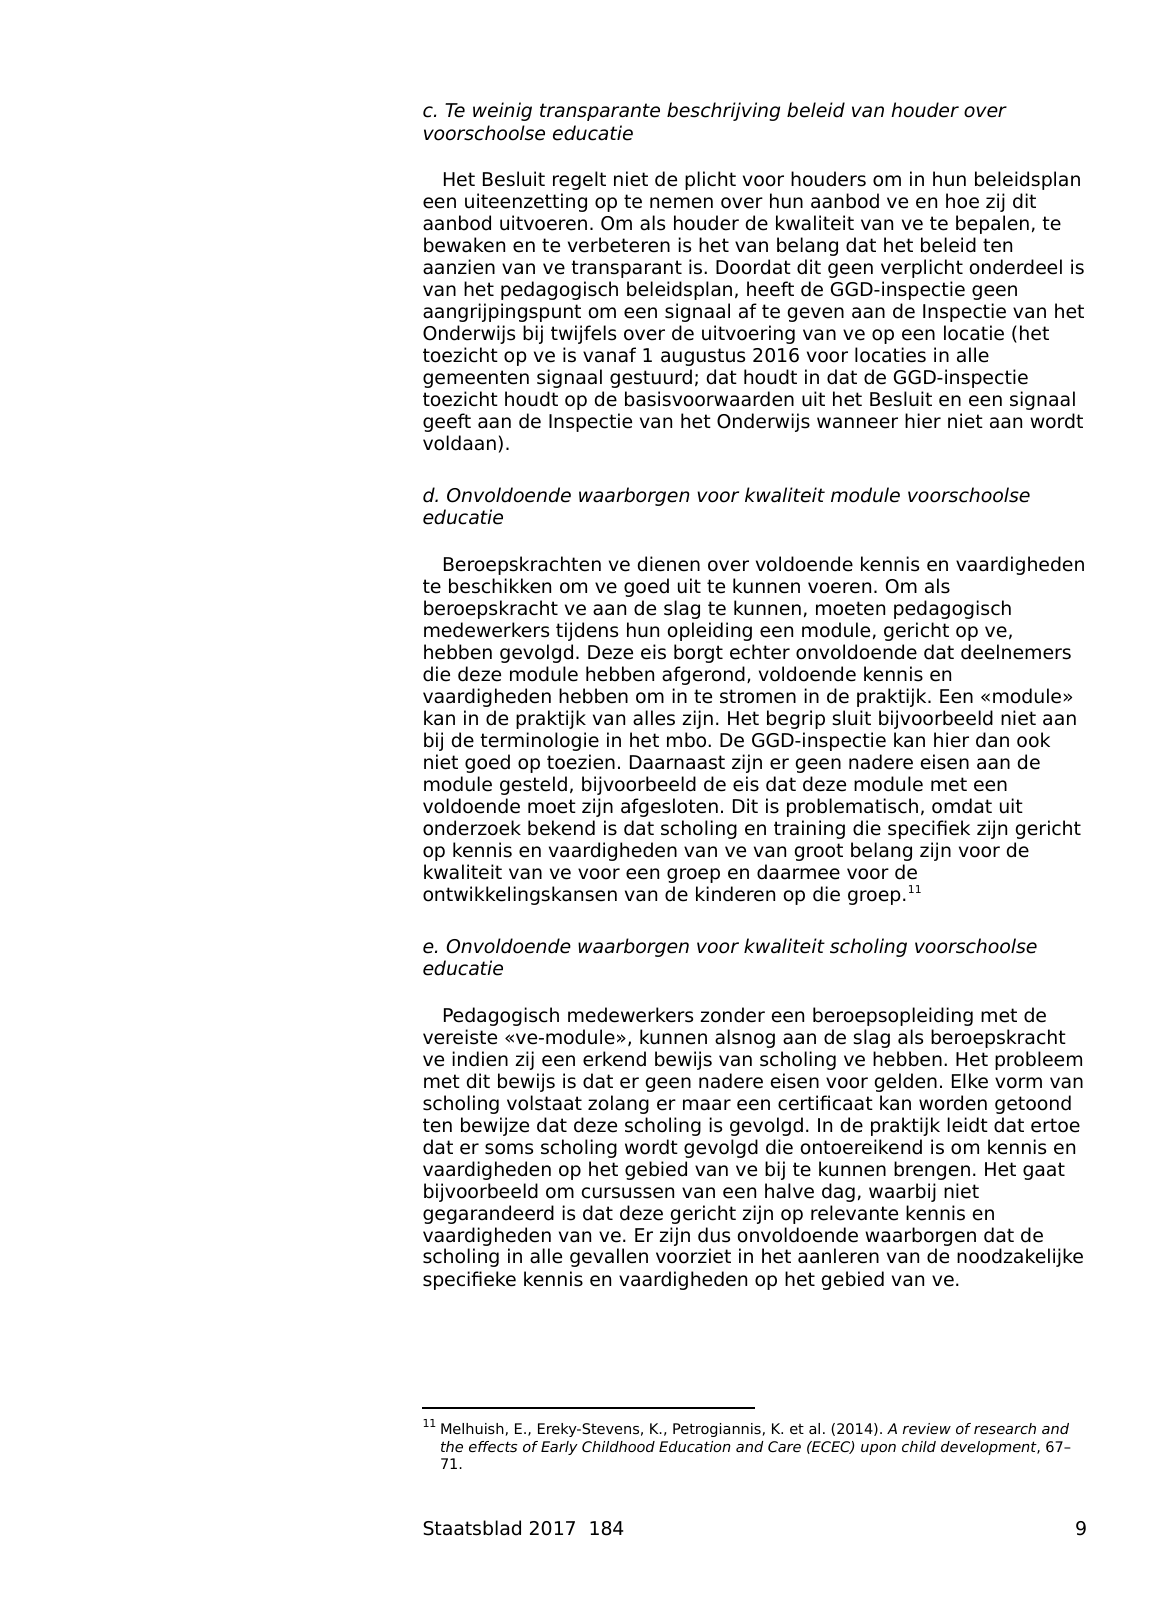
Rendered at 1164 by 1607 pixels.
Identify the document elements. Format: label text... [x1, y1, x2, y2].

text Pedagogisch medewerkers zonder een beroepsopleiding met de vereiste «ve-module», kunnen alsnog aan de slag als beroepskracht ve indien zij een erkend bewijs van scholing ve hebben. Het probleem met dit bewijs is dat er geen nadere eisen voor gelden. Elke vorm van scholing volstaat zolang er maar een certificaat kan worden getoond ten bewijze dat deze scholing is gevolgd. In de praktijk leidt dat ertoe dat er soms scholing wordt gevolgd die ontoereikend is om kennis en vaardigheden op het gebied van ve bij te kunnen brengen. Het gaat bijvoorbeeld om cursussen van een halve dag, waarbij niet gegarandeerd is dat deze gericht zijn op relevante kennis en vaardigheden van ve. Er zijn dus onvoldoende waarborgen dat de scholing in alle gevallen voorziet in het aanleren van de noodzakelijke specifieke kennis en vaardigheden op het gebied van ve. [422, 1005, 1087, 1290]
subtitle c. Te weinig transparante beschrijving beleid van houder over voorschoolse educatie [422, 100, 1087, 144]
text Het Besluit regelt niet de plicht voor houders om in hun beleidsplan een uiteenzetting op te nemen over hun aanbod ve en hoe zij dit aanbod uitvoeren. Om als houder de kwaliteit van ve te bepalen, te bewaken en te verbeteren is het van belang dat het beleid ten aanzien van ve transparant is. Doordat dit geen verplicht onderdeel is van het pedagogisch beleidsplan, heeft de GGD-inspectie geen aangrijpingspunt om een signaal af te geven aan de Inspectie van het Onderwijs bij twijfels over de uitvoering van ve op een locatie (het toezicht op ve is vanaf 1 augustus 2016 voor locaties in alle gemeenten signaal gestuurd; dat houdt in dat de GGD-inspectie toezicht houdt op de basisvoorwaarden uit het Besluit en een signaal geeft aan de Inspectie van het Onderwijs wanneer hier niet aan wordt voldaan). [422, 169, 1087, 455]
text Melhuish, E., Ereky-Stevens, K., Petrogiannis, K. et al. (2014). A review of research and the effects of Early Childhood Education and Care (ECEC) upon child development, 67–71. [422, 1417, 1087, 1473]
text Beroepskrachten ve dienen over voldoende kennis en vaardigheden te beschikken om ve goed uit te kunnen voeren. Om als beroepskracht ve aan de slag te kunnen, moeten pedagogisch medewerkers tijdens hun opleiding een module, gericht op ve, hebben gevolgd. Deze eis borgt echter onvoldoende dat deelnemers die deze module hebben afgerond, voldoende kennis en vaardigheden hebben om in te stromen in de praktijk. Een «module» kan in de praktijk van alles zijn. Het begrip sluit bijvoorbeeld niet aan bij de terminologie in het mbo. De GGD-inspectie kan hier dan ook niet goed op toezien. Daarnaast zijn er geen nadere eisen aan de module gesteld, bijvoorbeeld de eis dat deze module met een voldoende moet zijn afgesloten. Dit is problematisch, omdat uit onderzoek bekend is dat scholing en training die specifiek zijn gericht op kennis en vaardigheden van ve van groot belang zijn voor de kwaliteit van ve voor een groep en daarmee voor de ontwikkelingskansen van de kinderen op die groep. [422, 554, 1087, 906]
subtitle d. Onvoldoende waarborgen voor kwaliteit module voorschoolse educatie [422, 485, 1087, 529]
subtitle e. Onvoldoende waarborgen voor kwaliteit scholing voorschoolse educatie [422, 936, 1087, 980]
